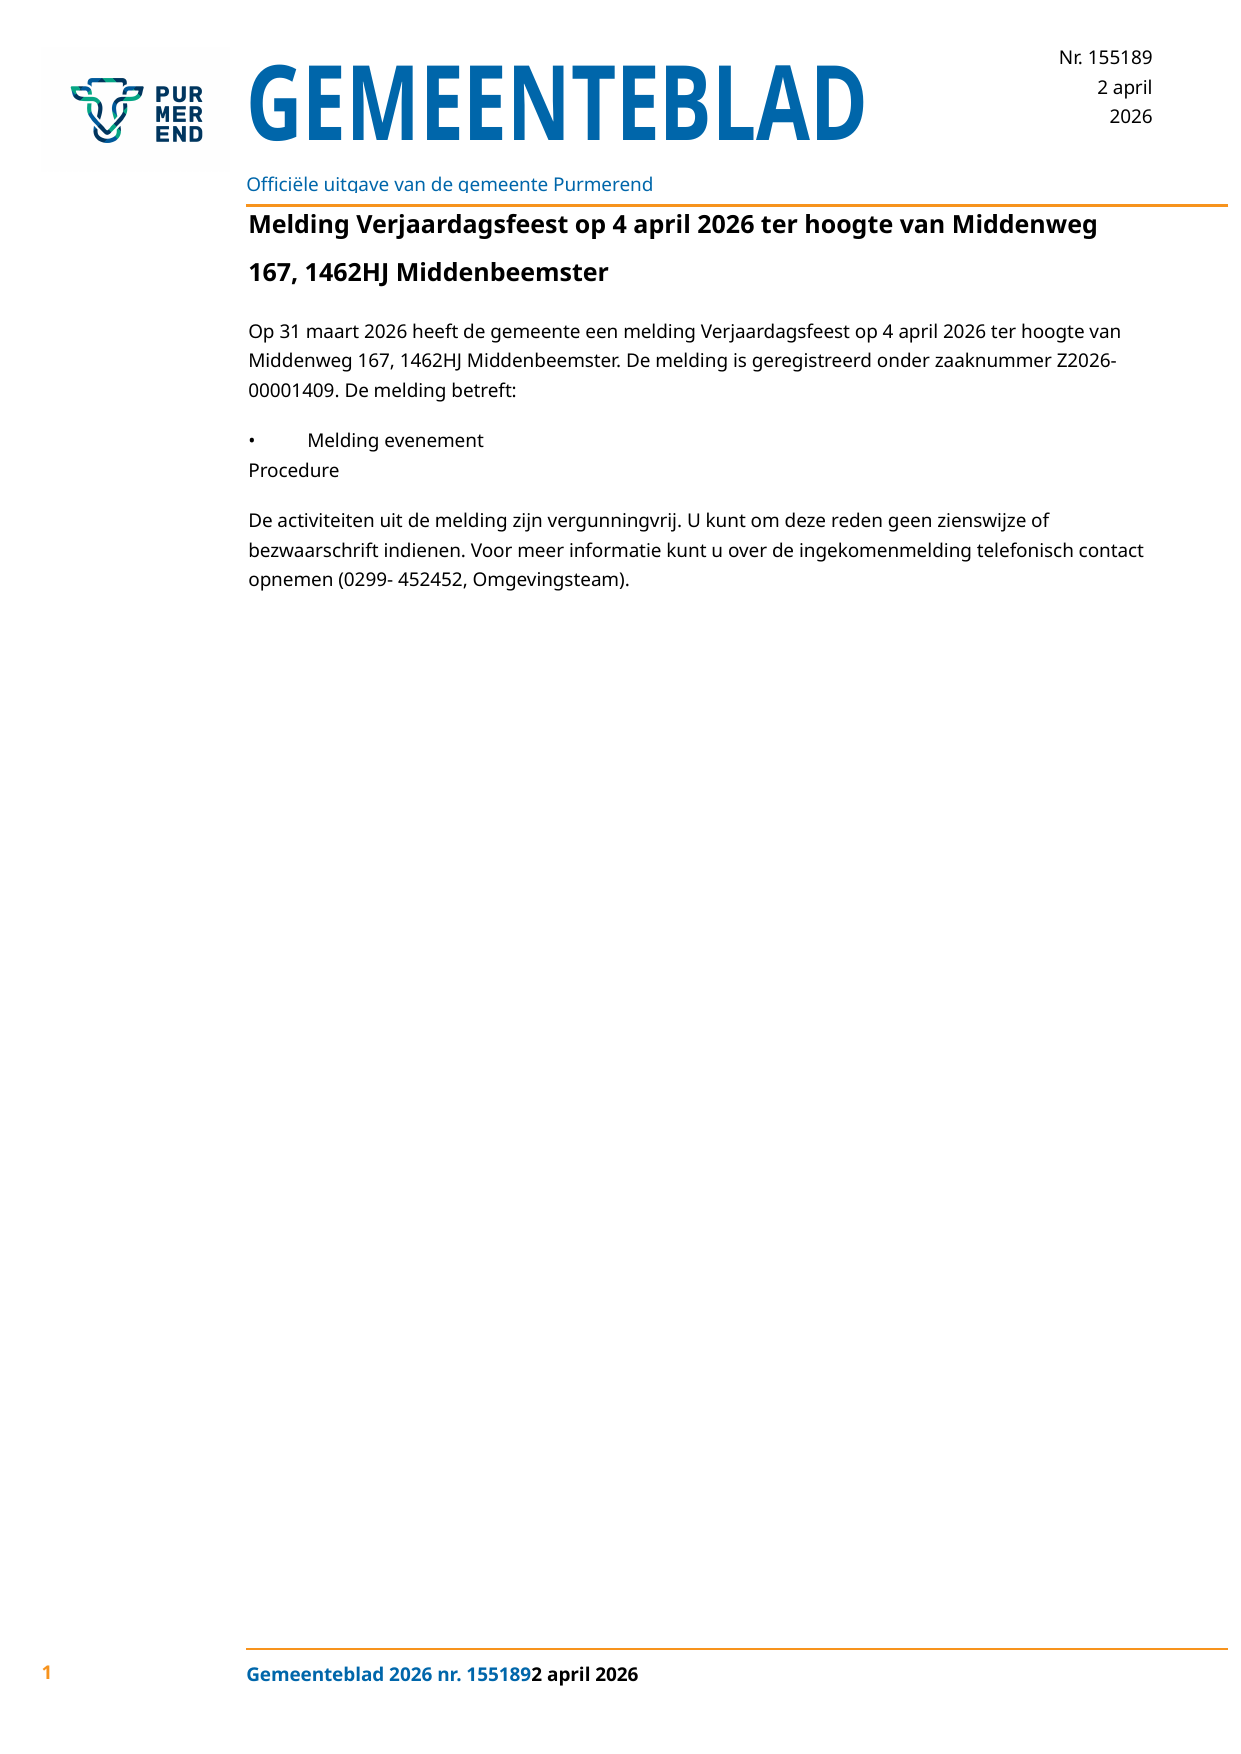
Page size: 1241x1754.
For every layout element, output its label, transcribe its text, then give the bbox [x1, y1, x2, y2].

text Melding Verjaardagsfeest op 4 april 2026 ter hoogte van Middenweg 167, 1462HJ Middenbeemster [248, 207, 1152, 288]
text Op 31 maart 2026 heeft de gemeente een melding Verjaardagsfeest op 4 april 2026 ter hoogte van Middenweg 167, 1462HJ Middenbeemster. De melding is geregistreerd onder zaaknummer Z2026-00001409. De melding betreft: [248, 318, 1152, 403]
picture [41, 47, 231, 172]
text De activiteiten uit de melding zijn vergunningvrij. U kunt om deze reden geen zienswijze of bezwaarschrift indienen. Voor meer informatie kunt u over de ingekomenmelding telefonisch contact opnemen (0299- 452452, Omgevingsteam). [248, 507, 1152, 592]
text Procedure [248, 457, 1152, 483]
list Melding evenement [248, 427, 1152, 453]
